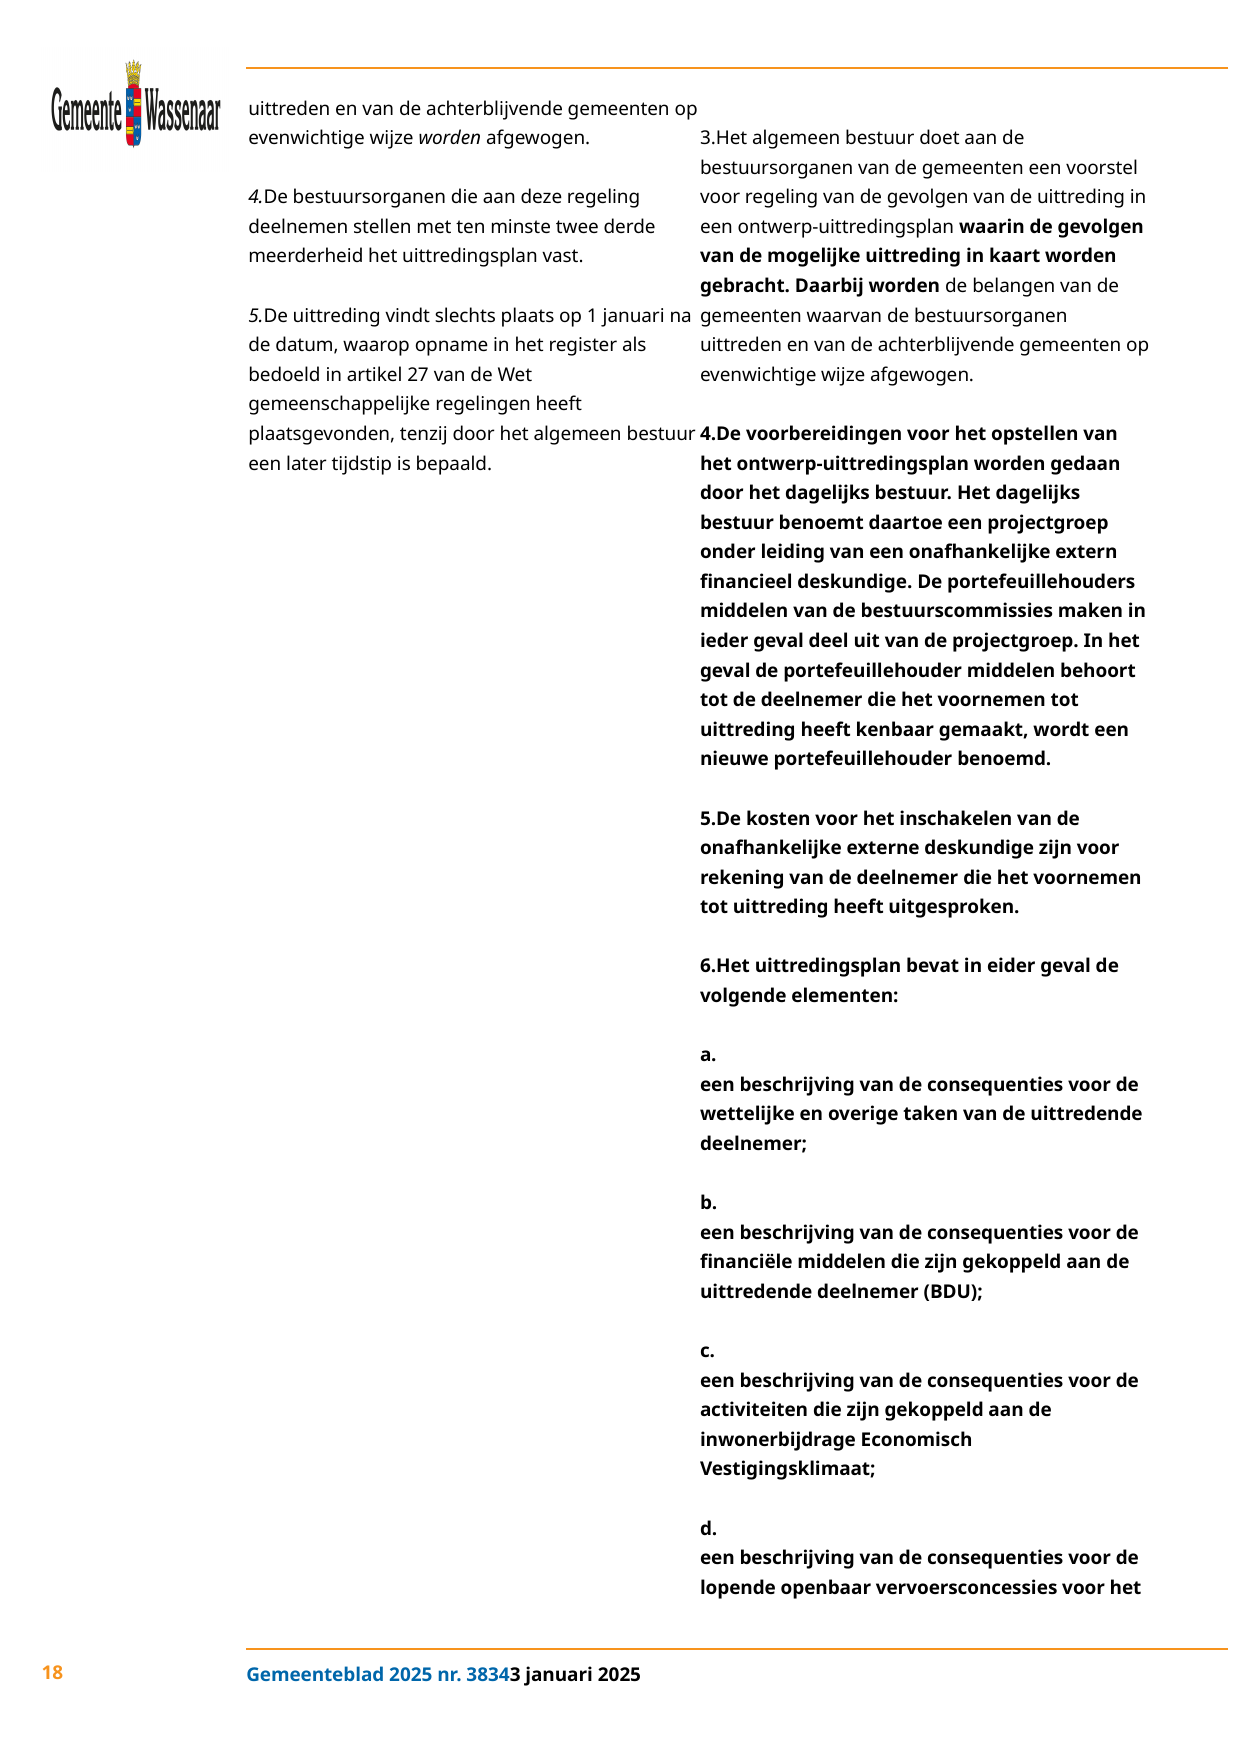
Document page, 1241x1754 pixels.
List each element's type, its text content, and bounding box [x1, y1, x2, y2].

picture [41, 47, 231, 172]
table_cell 3.Het algemeen bestuur doet aan de bestuursorganen van de gemeenten een voorstel voor regeling van de gevolgen van de uittreding in een ontwerp-uittredingsplan waarin de gevolgen van de mogelijke uittreding in kaart worden gebracht. Daarbij worden de belangen van de gemeenten waarvan de bestuursorganen uittreden en van de achterblijvende gemeenten op evenwichtige wijze afgewogen. 4.De voorbereidingen voor het opstellen van het ontwerp-uittredingsplan worden gedaan door het dagelijks bestuur. Het dagelijks bestuur benoemt daartoe een projectgroep onder leiding van een onafhankelijke extern financieel deskundige. De portefeuillehouders middelen van de bestuurscommissies maken in ieder geval deel uit van de projectgroep. In het geval de portefeuillehouder middelen behoort tot de deelnemer die het voornemen tot uittreding heeft kenbaar gemaakt, wordt een nieuwe portefeuillehouder benoemd. 5.De kosten voor het inschakelen van de onafhankelijke externe deskundige zijn voor rekening van de deelnemer die het voornemen tot uittreding heeft uitgesproken. 6.Het uittredingsplan bevat in eider geval de volgende elementen: a. een beschrijving van de consequenties voor de wettelijke en overige taken van de uittredende deelnemer; b. een beschrijving van de consequenties voor de financiële middelen die zijn gekoppeld aan de uittredende deelnemer (BDU); c. een beschrijving van de consequenties voor de activiteiten die zijn gekoppeld aan de inwonerbijdrage Economisch Vestigingsklimaat; d. een beschrijving van de consequenties voor de lopende openbaar vervoersconcessies voor het [700, 95, 1152, 1600]
table_cell uittreden en van de achterblijvende gemeenten op evenwichtige wijze worden afgewogen. 4.De bestuursorganen die aan deze regeling deelnemen stellen met ten minste twee derde meerderheid het uittredingsplan vast. 5.De uittreding vindt slechts plaats op 1 januari na de datum, waarop opname in het register als bedoeld in artikel 27 van de Wet gemeenschappelijke regelingen heeft plaatsgevonden, tenzij door het algemeen bestuur een later tijdstip is bepaald. [248, 95, 700, 1600]
